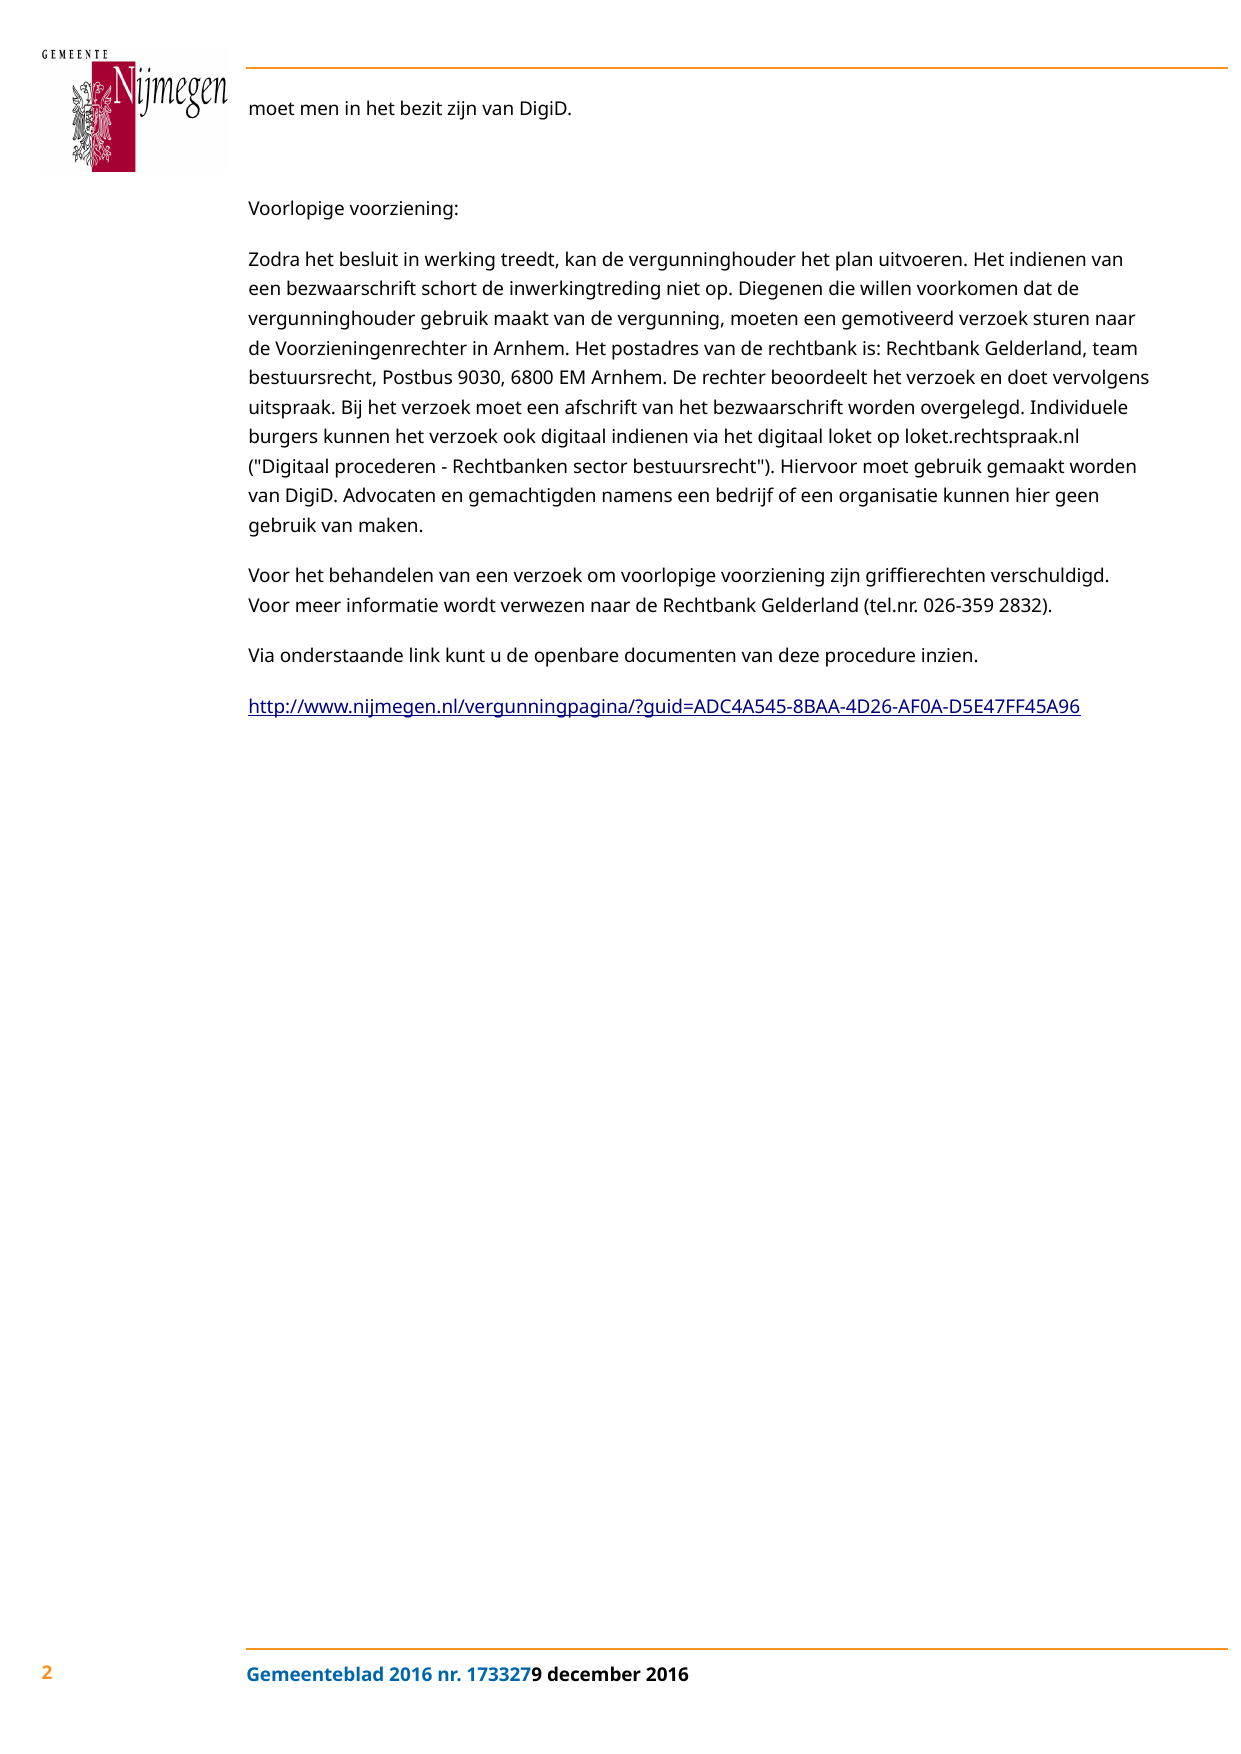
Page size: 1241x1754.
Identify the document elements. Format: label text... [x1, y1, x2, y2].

text Voor het behandelen van een verzoek om voorlopige voorziening zijn griffierechten verschuldigd. Voor meer informatie wordt verwezen naar de Rechtbank Gelderland (tel.nr. 026-359 2832). [248, 563, 1152, 618]
text http://www.nijmegen.nl/vergunningpagina/?guid=ADC4A545-8BAA-4D26-AF0A-D5E47FF45A96 [248, 693, 1152, 719]
text Voorlopige voorziening: [248, 196, 1152, 221]
text moet men in het bezit zijn van DigiD. [248, 95, 1152, 121]
picture [41, 47, 231, 172]
text Via onderstaande link kunt u de openbare documenten van deze procedure inzien. [248, 643, 1152, 668]
text Zodra het besluit in werking treedt, kan de vergunninghouder het plan uitvoeren. Het indienen van een bezwaarschrift schort de inwerkingtreding niet op. Diegenen die willen voorkomen dat de vergunninghouder gebruik maakt van de vergunning, moeten een gemotiveerd verzoek sturen naar de Voorzieningenrechter in Arnhem. Het postadres van de rechtbank is: Rechtbank Gelderland, team bestuursrecht, Postbus 9030, 6800 EM Arnhem. De rechter beoordeelt het verzoek en doet vervolgens uitspraak. Bij het verzoek moet een afschrift van het bezwaarschrift worden overgelegd. Individuele burgers kunnen het verzoek ook digitaal indienen via het digitaal loket op loket.rechtspraak.nl ("Digitaal procederen - Rechtbanken sector bestuursrecht"). Hiervoor moet gebruik gemaakt worden van DigiD. Advocaten en gemachtigden namens een bedrijf of een organisatie kunnen hier geen gebruik van maken. [248, 246, 1152, 538]
